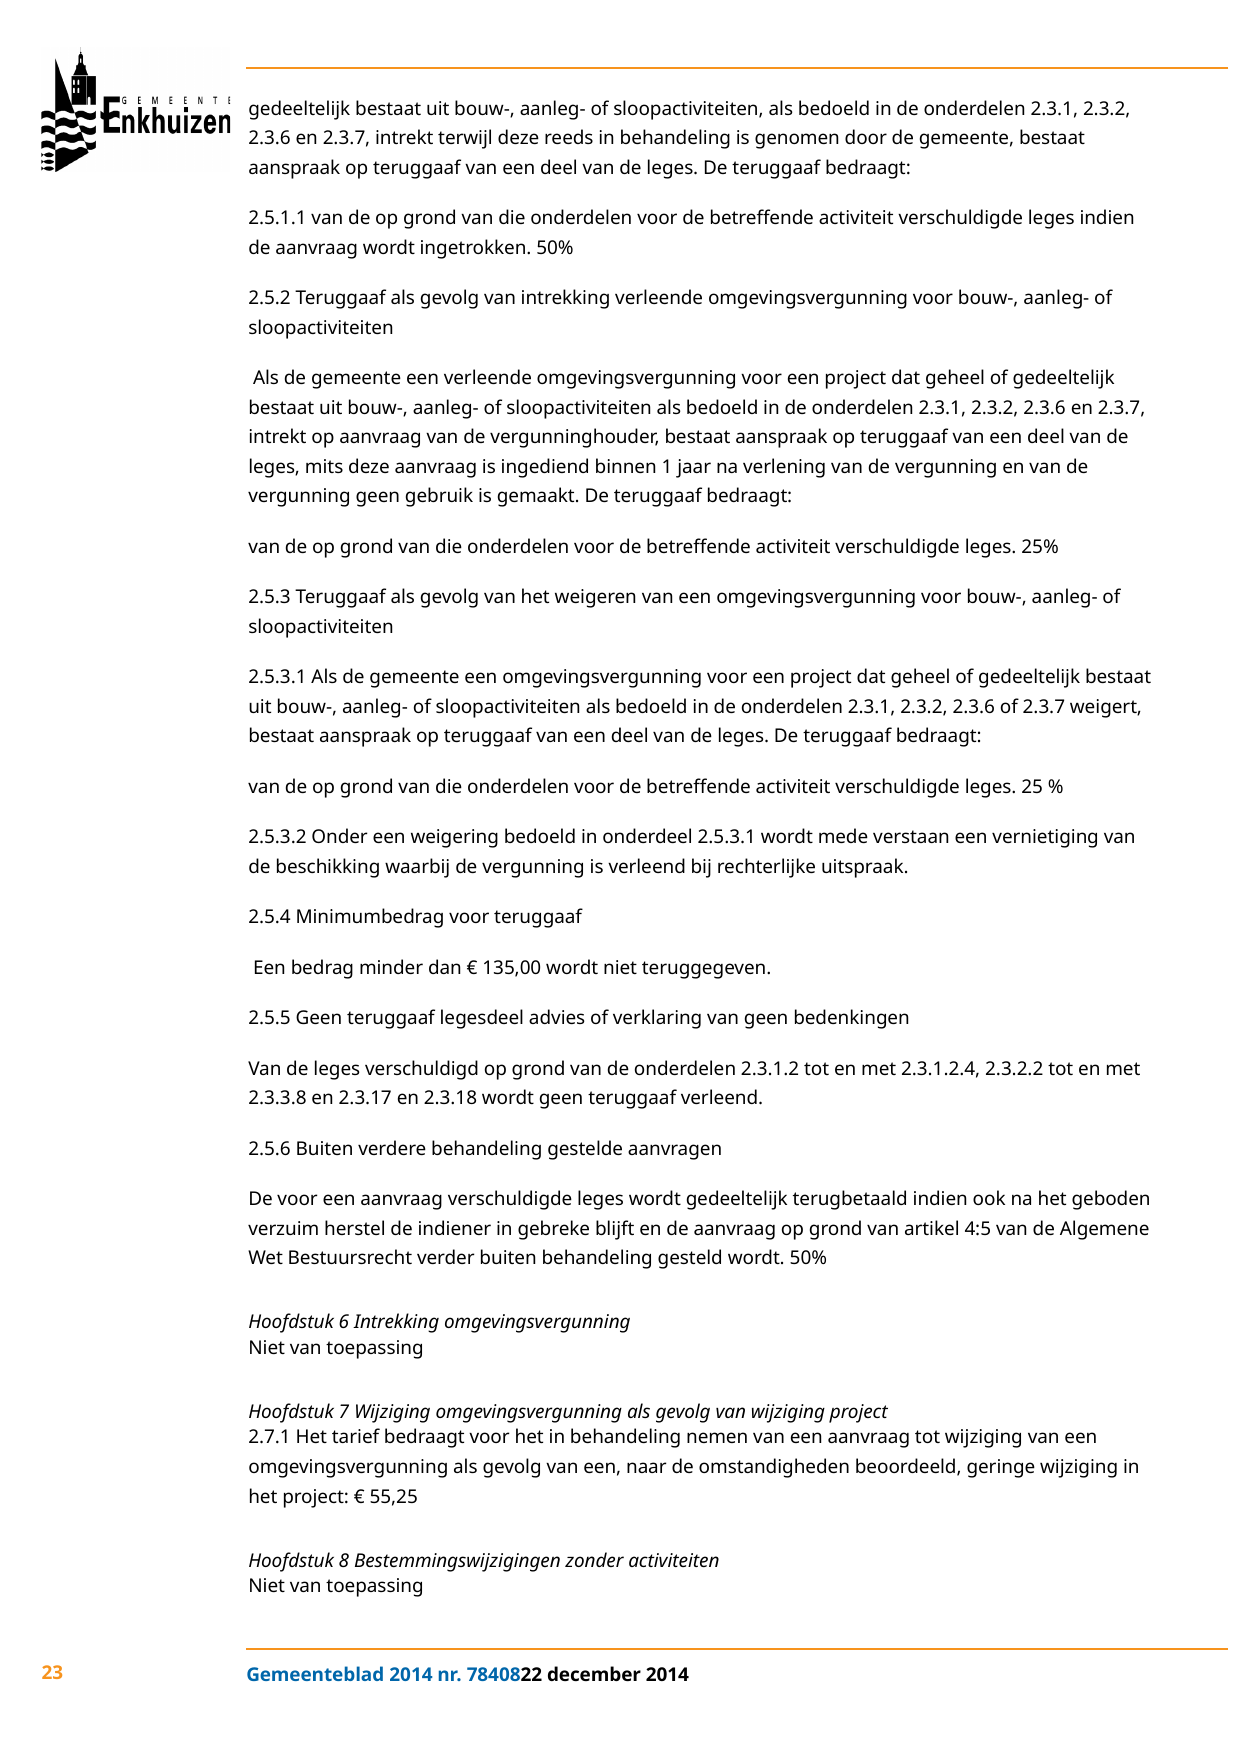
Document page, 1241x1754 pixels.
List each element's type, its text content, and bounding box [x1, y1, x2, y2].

picture [41, 47, 231, 172]
text gedeeltelijk bestaat uit bouw-, aanleg- of sloopactiviteiten, als bedoeld in de onderdelen 2.3.1, 2.3.2, 2.3.6 en 2.3.7, intrekt terwijl deze reeds in behandeling is genomen door de gemeente, bestaat aanspraak op teruggaaf van een deel van de leges. De teruggaaf bedraagt: [248, 95, 1152, 180]
text Een bedrag minder dan € 135,00 wordt niet teruggegeven. [248, 954, 1152, 980]
text Hoofdstuk 7 Wijziging omgevingsvergunning als gevolg van wijziging project [248, 1398, 1152, 1424]
text 2.5.3.2 Onder een weigering bedoeld in onderdeel 2.5.3.1 wordt mede verstaan een vernietiging van de beschikking waarbij de vergunning is verleend bij rechterlijke uitspraak. [248, 823, 1152, 879]
text Van de leges verschuldigd op grond van de onderdelen 2.3.1.2 tot en met 2.3.1.2.4, 2.3.2.2 tot en met 2.3.3.8 en 2.3.17 en 2.3.18 wordt geen teruggaaf verleend. [248, 1055, 1152, 1110]
text 2.5.3 Teruggaaf als gevolg van het weigeren van een omgevingsvergunning voor bouw-, aanleg- of sloopactiviteiten [248, 583, 1152, 639]
text Niet van toepassing [248, 1334, 1152, 1360]
text Niet van toepassing [248, 1573, 1152, 1598]
text 2.7.1 Het tarief bedraagt voor het in behandeling nemen van een aanvraag tot wijziging van een omgevingsvergunning als gevolg van een, naar de omstandigheden beoordeeld, geringe wijziging in het project: € 55,25 [248, 1424, 1152, 1509]
text van de op grond van die onderdelen voor de betreffende activiteit verschuldigde leges. 25% [248, 533, 1152, 559]
text Hoofdstuk 6 Intrekking omgevingsvergunning [248, 1308, 1152, 1334]
text 2.5.3.1 Als de gemeente een omgevingsvergunning voor een project dat geheel of gedeeltelijk bestaat uit bouw-, aanleg- of sloopactiviteiten als bedoeld in de onderdelen 2.3.1, 2.3.2, 2.3.6 of 2.3.7 weigert, bestaat aanspraak op teruggaaf van een deel van de leges. De teruggaaf bedraagt: [248, 663, 1152, 748]
text De voor een aanvraag verschuldigde leges wordt gedeeltelijk terugbetaald indien ook na het geboden verzuim herstel de indiener in gebreke blijft en de aanvraag op grond van artikel 4:5 van de Algemene Wet Bestuursrecht verder buiten behandeling gesteld wordt. 50% [248, 1185, 1152, 1270]
text 2.5.6 Buiten verdere behandeling gestelde aanvragen [248, 1135, 1152, 1161]
text 2.5.5 Geen teruggaaf legesdeel advies of verklaring van geen bedenkingen [248, 1004, 1152, 1030]
text Hoofdstuk 8 Bestemmingswijzigingen zonder activiteiten [248, 1547, 1152, 1573]
text 2.5.4 Minimumbedrag voor teruggaaf [248, 903, 1152, 929]
text van de op grond van die onderdelen voor de betreffende activiteit verschuldigde leges. 25 % [248, 773, 1152, 799]
text 2.5.2 Teruggaaf als gevolg van intrekking verleende omgevingsvergunning voor bouw-, aanleg- of sloopactiviteiten [248, 284, 1152, 340]
text 2.5.1.1 van de op grond van die onderdelen voor de betreffende activiteit verschuldigde leges indien de aanvraag wordt ingetrokken. 50% [248, 204, 1152, 260]
text Als de gemeente een verleende omgevingsvergunning voor een project dat geheel of gedeeltelijk bestaat uit bouw-, aanleg- of sloopactiviteiten als bedoeld in de onderdelen 2.3.1, 2.3.2, 2.3.6 en 2.3.7, intrekt op aanvraag van de vergunninghouder, bestaat aanspraak op teruggaaf van een deel van de leges, mits deze aanvraag is ingediend binnen 1 jaar na verlening van de vergunning en van de vergunning geen gebruik is gemaakt. De teruggaaf bedraagt: [248, 364, 1152, 508]
